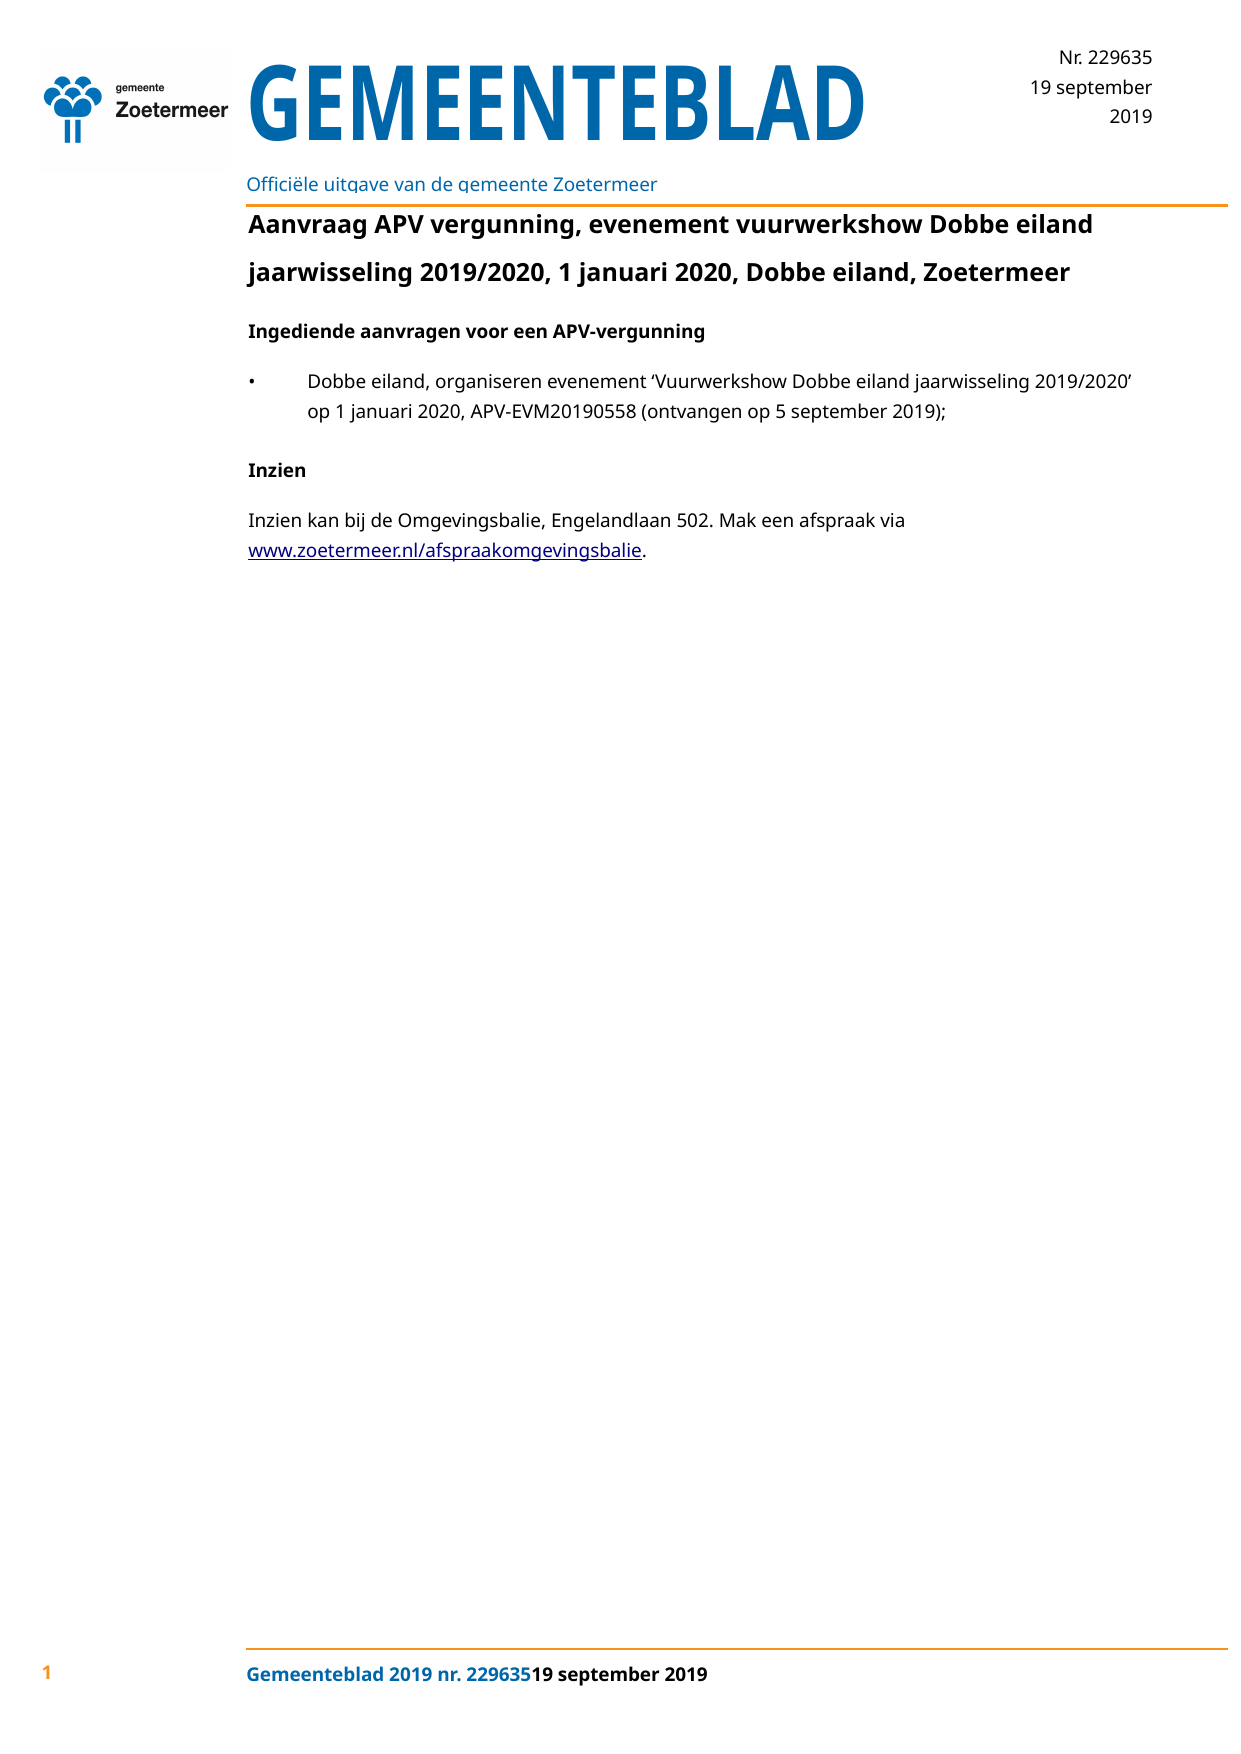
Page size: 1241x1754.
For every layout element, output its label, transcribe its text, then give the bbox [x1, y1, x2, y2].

text Inzien [248, 457, 1152, 483]
text Ingediende aanvragen voor een APV-vergunning [248, 318, 1152, 344]
list Dobbe eiland, organiseren evenement ‘Vuurwerkshow Dobbe eiland jaarwisseling 2019/2020’ op 1 januari 2020, APV-EVM20190558 (ontvangen op 5 september 2019); [248, 368, 1152, 424]
text Aanvraag APV vergunning, evenement vuurwerkshow Dobbe eiland jaarwisseling 2019/2020, 1 januari 2020, Dobbe eiland, Zoetermeer [248, 207, 1152, 288]
text Inzien kan bij de Omgevingsbalie, Engelandlaan 502. Mak een afspraak via www.zoetermeer.nl/afspraakomgevingsbalie. [248, 507, 1152, 563]
picture [41, 47, 231, 172]
